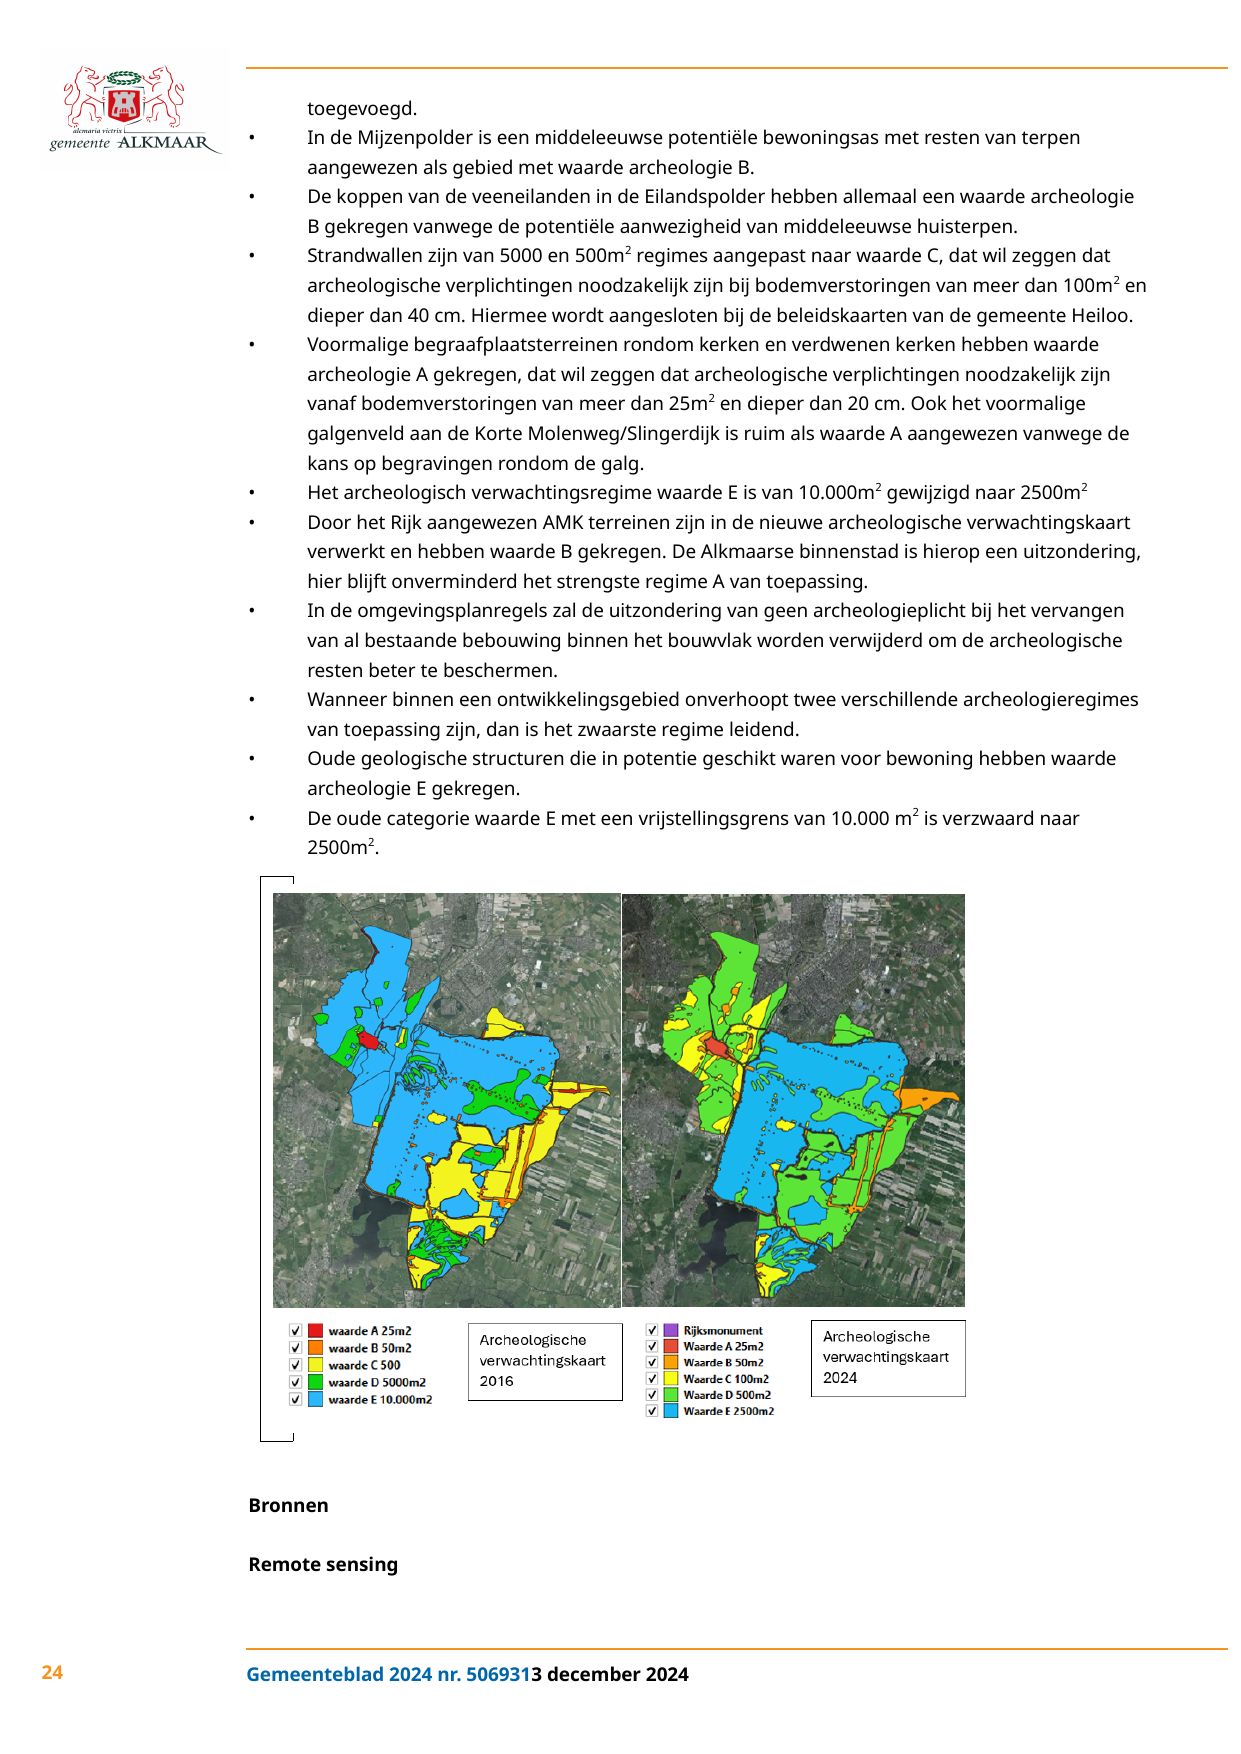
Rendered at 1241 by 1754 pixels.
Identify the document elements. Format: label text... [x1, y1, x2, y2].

picture [41, 47, 231, 172]
text Bronnen [248, 1492, 1152, 1518]
list Oude geologische structuren die in potentie geschikt waren voor bewoning hebben waarde archeologie E gekregen. [248, 746, 1152, 801]
list Strandwallen zijn van 5000 en 500m2 regimes aangepast naar waarde C, dat wil zeggen dat archeologische verplichtingen noodzakelijk zijn bij bodemverstoringen van meer dan 100m2 en dieper dan 40 cm. Hiermee wordt aangesloten bij de beleidskaarten van de gemeente Heiloo. [248, 243, 1152, 328]
list Voormalige begraafplaatsterreinen rondom kerken en verdwenen kerken hebben waarde archeologie A gekregen, dat wil zeggen dat archeologische verplichtingen noodzakelijk zijn vanaf bodemverstoringen van meer dan 25m2 en dieper dan 20 cm. Ook het voormalige galgenveld aan de Korte Molenweg/Slingerdijk is ruim als waarde A aangewezen vanwege de kans op begravingen rondom de galg. [248, 331, 1152, 476]
list De koppen van de veeneilanden in de Eilandspolder hebben allemaal een waarde archeologie B gekregen vanwege de potentiële aanwezigheid van middeleeuwse huisterpen. [248, 183, 1152, 239]
list Het archeologisch verwachtingsregime waarde E is van 10.000m2 gewijzigd naar 2500m2 [248, 479, 1152, 505]
list In de omgevingsplanregels zal de uitzondering van geen archeologieplicht bij het vervangen van al bestaande bebouwing binnen het bouwvlak worden verwijderd om de archeologische resten beter te beschermen. [248, 598, 1152, 683]
list De oude categorie waarde E met een vrijstellingsgrens van 10.000 m2 is verzwaard naar 2500m2. [248, 805, 1152, 860]
text Remote sensing [248, 1551, 1152, 1577]
list In de Mijzenpolder is een middeleeuwse potentiële bewoningsas met resten van terpen aangewezen als gebied met waarde archeologie B. [248, 124, 1152, 180]
list Door het Rijk aangewezen AMK terreinen zijn in de nieuwe archeologische verwachtingskaart verwerkt en hebben waarde B gekregen. De Alkmaarse binnenstad is hierop een uitzondering, hier blijft onverminderd het strengste regime A van toepassing. [248, 509, 1152, 594]
list toegevoegd. [248, 95, 1152, 121]
picture [268, 884, 978, 1433]
list Wanneer binnen een ontwikkelingsgebied onverhoopt twee verschillende archeologieregimes van toepassing zijn, dan is het zwaarste regime leidend. [248, 686, 1152, 742]
